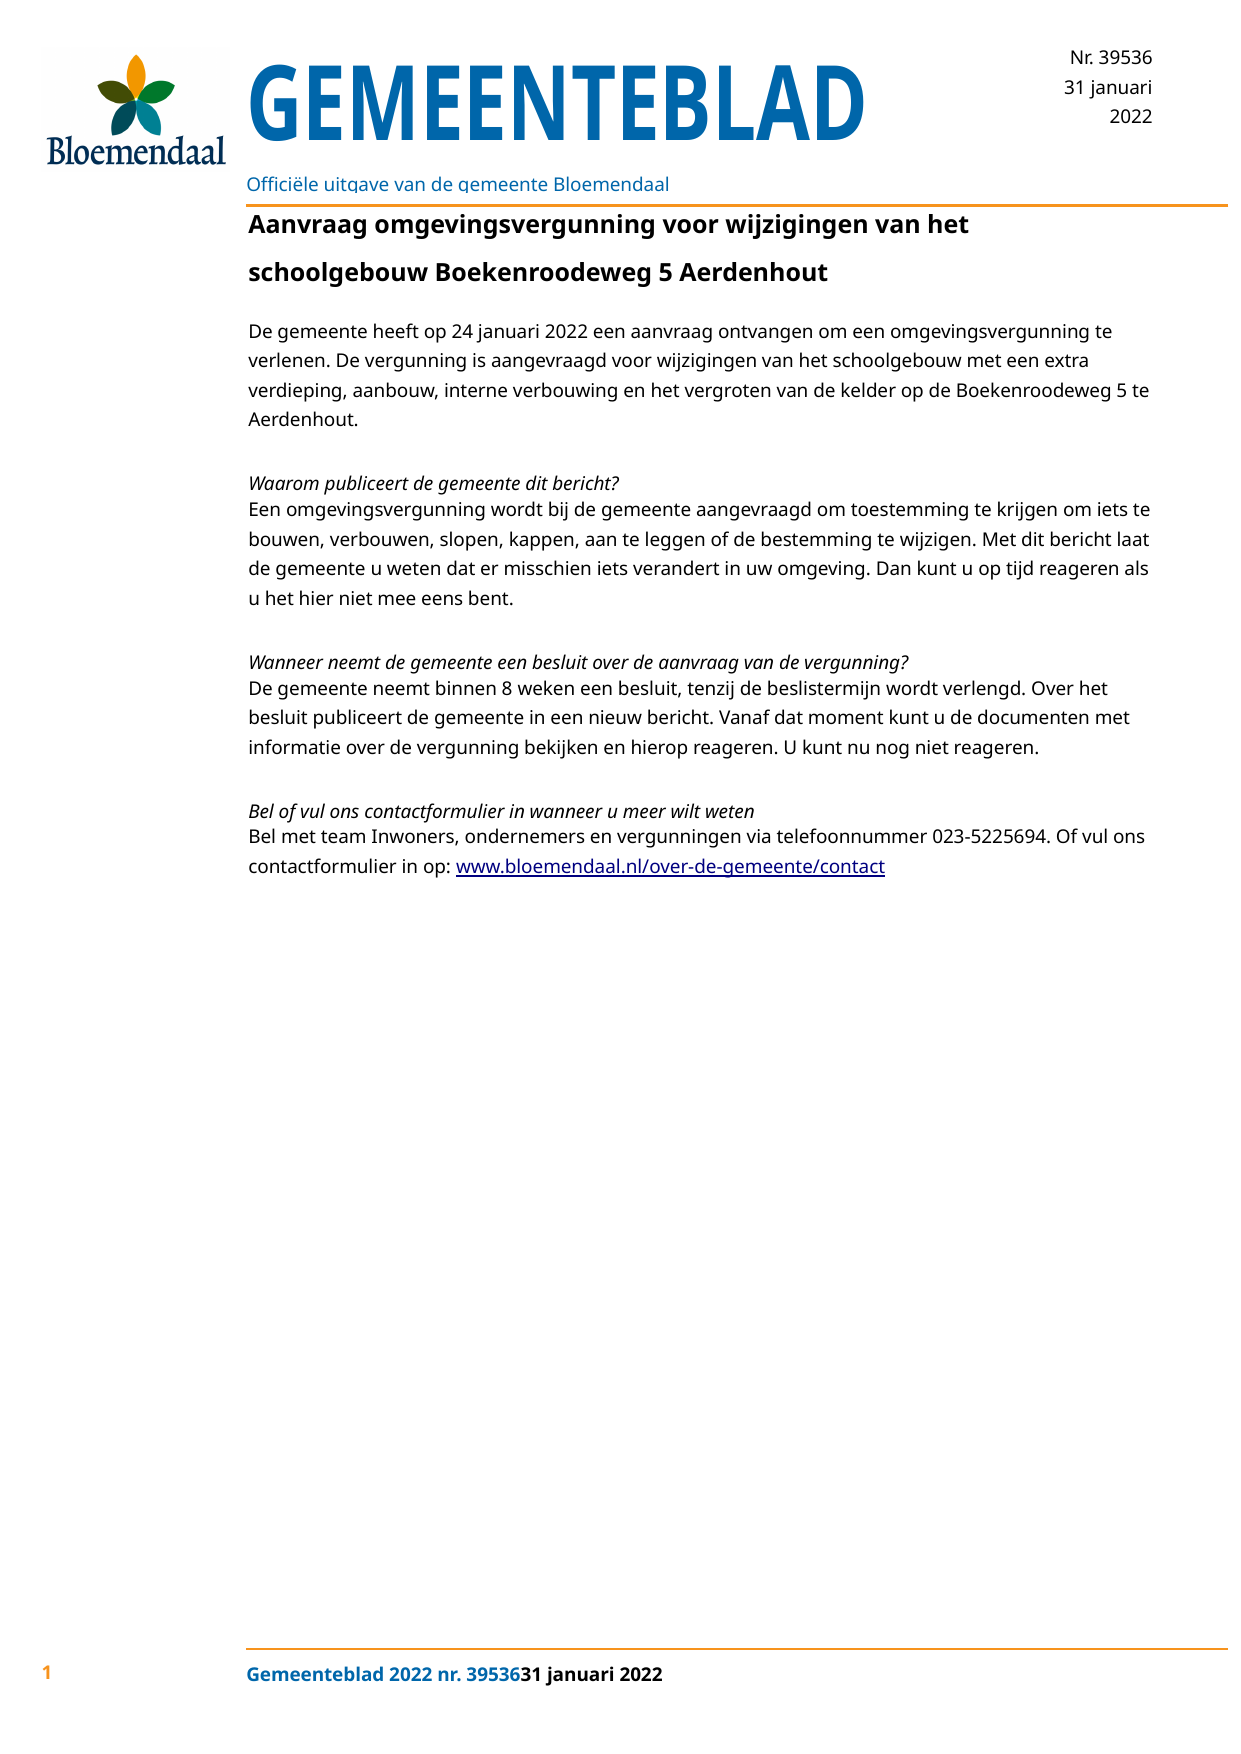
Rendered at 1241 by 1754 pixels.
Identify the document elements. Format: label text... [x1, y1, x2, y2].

text Waarom publiceert de gemeente dit bericht? [248, 471, 1152, 496]
text Bel met team Inwoners, ondernemers en vergunningen via telefoonnummer 023-5225694. Of vul ons contactformulier in op: www.bloemendaal.nl/over-de-gemeente/contact [248, 824, 1152, 879]
text Aanvraag omgevingsvergunning voor wijzigingen van het schoolgebouw Boekenroodeweg 5 Aerdenhout [248, 207, 1152, 288]
text Wanneer neemt de gemeente een besluit over de aanvraag van de vergunning? [248, 649, 1152, 675]
text Een omgevingsvergunning wordt bij de gemeente aangevraagd om toestemming te krijgen om iets te bouwen, verbouwen, slopen, kappen, aan te leggen of de bestemming te wijzigen. Met dit bericht laat de gemeente u weten dat er misschien iets verandert in uw omgeving. Dan kunt u op tijd reageren als u het hier niet mee eens bent. [248, 496, 1152, 611]
text Bel of vul ons contactformulier in wanneer u meer wilt weten [248, 798, 1152, 824]
picture [41, 47, 231, 172]
text De gemeente neemt binnen 8 weken een besluit, tenzij de beslistermijn wordt verlengd. Over het besluit publiceert de gemeente in een nieuw bericht. Vanaf dat moment kunt u de documenten met informatie over de vergunning bekijken en hierop reageren. U kunt nu nog niet reageren. [248, 675, 1152, 760]
text De gemeente heeft op 24 januari 2022 een aanvraag ontvangen om een omgevingsvergunning te verlenen. De vergunning is aangevraagd voor wijzigingen van het schoolgebouw met een extra verdieping, aanbouw, interne verbouwing en het vergroten van de kelder op de Boekenroodeweg 5 te Aerdenhout. [248, 318, 1152, 432]
